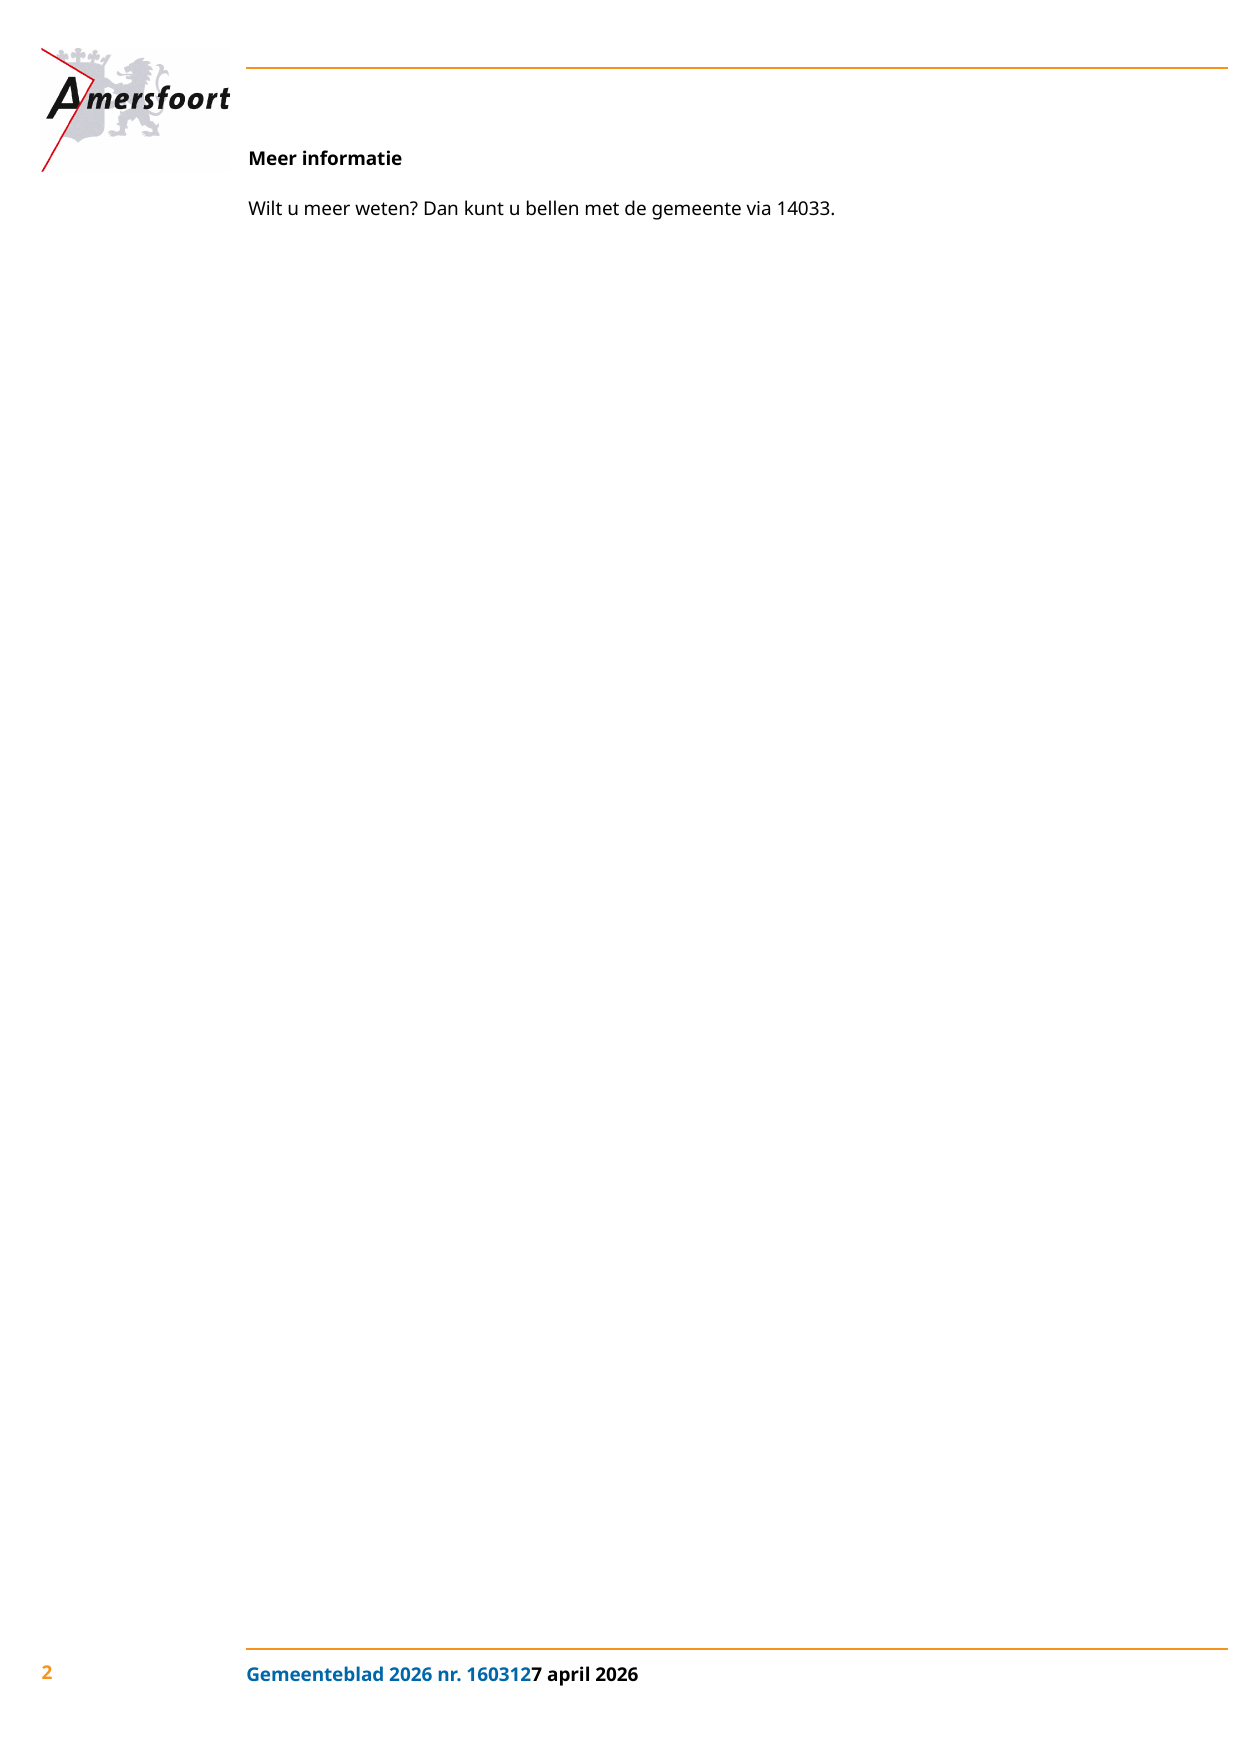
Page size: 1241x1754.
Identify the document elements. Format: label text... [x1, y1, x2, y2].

text Wilt u meer weten? Dan kunt u bellen met de gemeente via 14033. [248, 196, 1152, 221]
picture [41, 47, 231, 172]
text Meer informatie [248, 145, 1152, 171]
